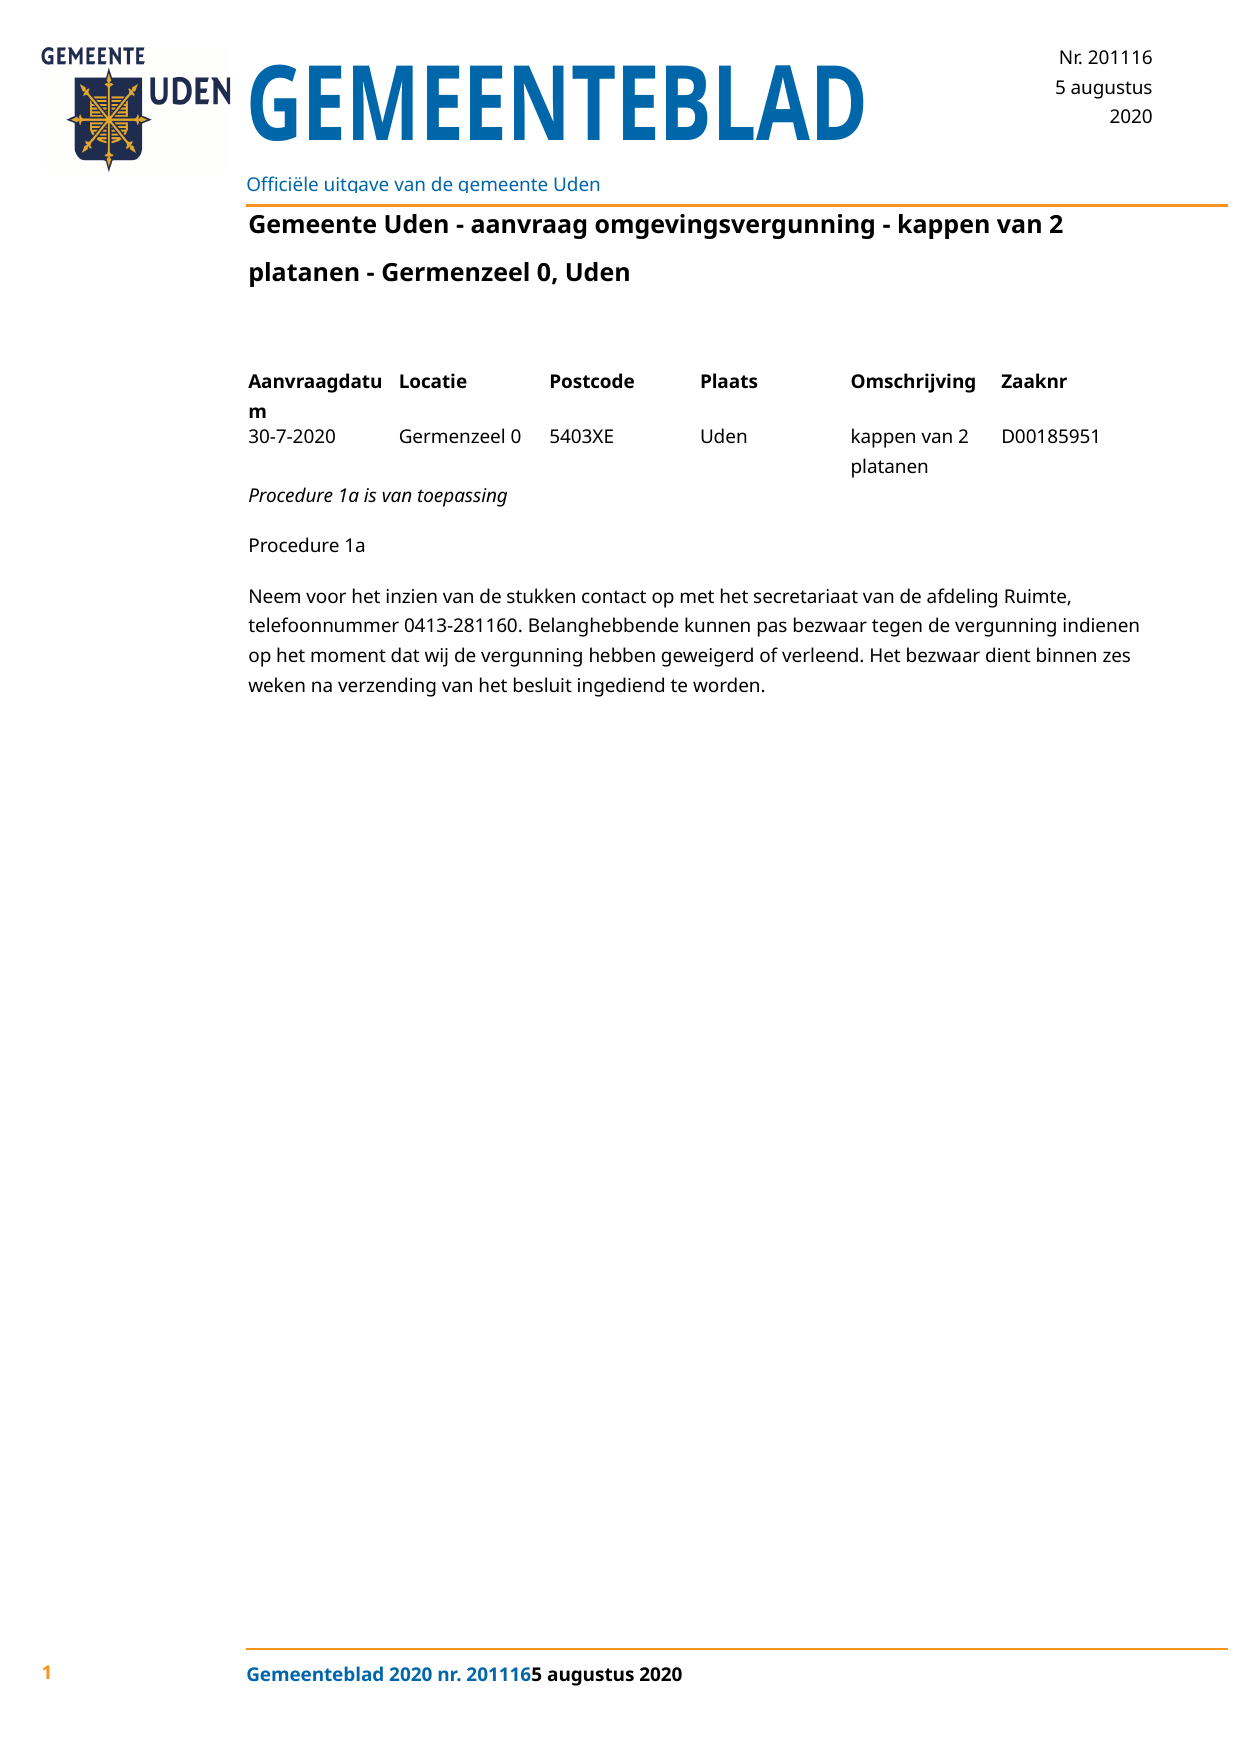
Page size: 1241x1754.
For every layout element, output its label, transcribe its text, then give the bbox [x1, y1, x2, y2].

table_cell kappen van 2 platanen [850, 424, 1001, 479]
table_cell Germenzeel 0 [399, 424, 549, 479]
text Neem voor het inzien van de stukken contact op met het secretariaat van de afdeling Ruimte, telefoonnummer 0413-281160. Belanghebbende kunnen pas bezwaar tegen de vergunning indienen op het moment dat wij de vergunning hebben geweigerd of verleend. Het bezwaar dient binnen zes weken na verzending van het besluit ingediend te worden. [248, 583, 1152, 698]
table_header Aanvraagdatum [248, 369, 398, 424]
text Procedure 1a [248, 533, 1152, 558]
picture [41, 47, 231, 172]
table_header Omschrijving [850, 369, 1001, 424]
table_cell 30-7-2020 [248, 424, 398, 479]
table_cell D00185951 [1001, 424, 1152, 479]
table_header Plaats [700, 369, 850, 424]
table_header Zaaknr [1001, 369, 1152, 424]
table_cell 5403XE [549, 424, 700, 479]
table_cell Uden [700, 424, 850, 479]
table_header Postcode [549, 369, 700, 424]
text Procedure 1a is van toepassing [248, 482, 1152, 508]
text Gemeente Uden - aanvraag omgevingsvergunning - kappen van 2 platanen - Germenzeel 0, Uden [248, 207, 1152, 288]
table_header Locatie [399, 369, 549, 424]
